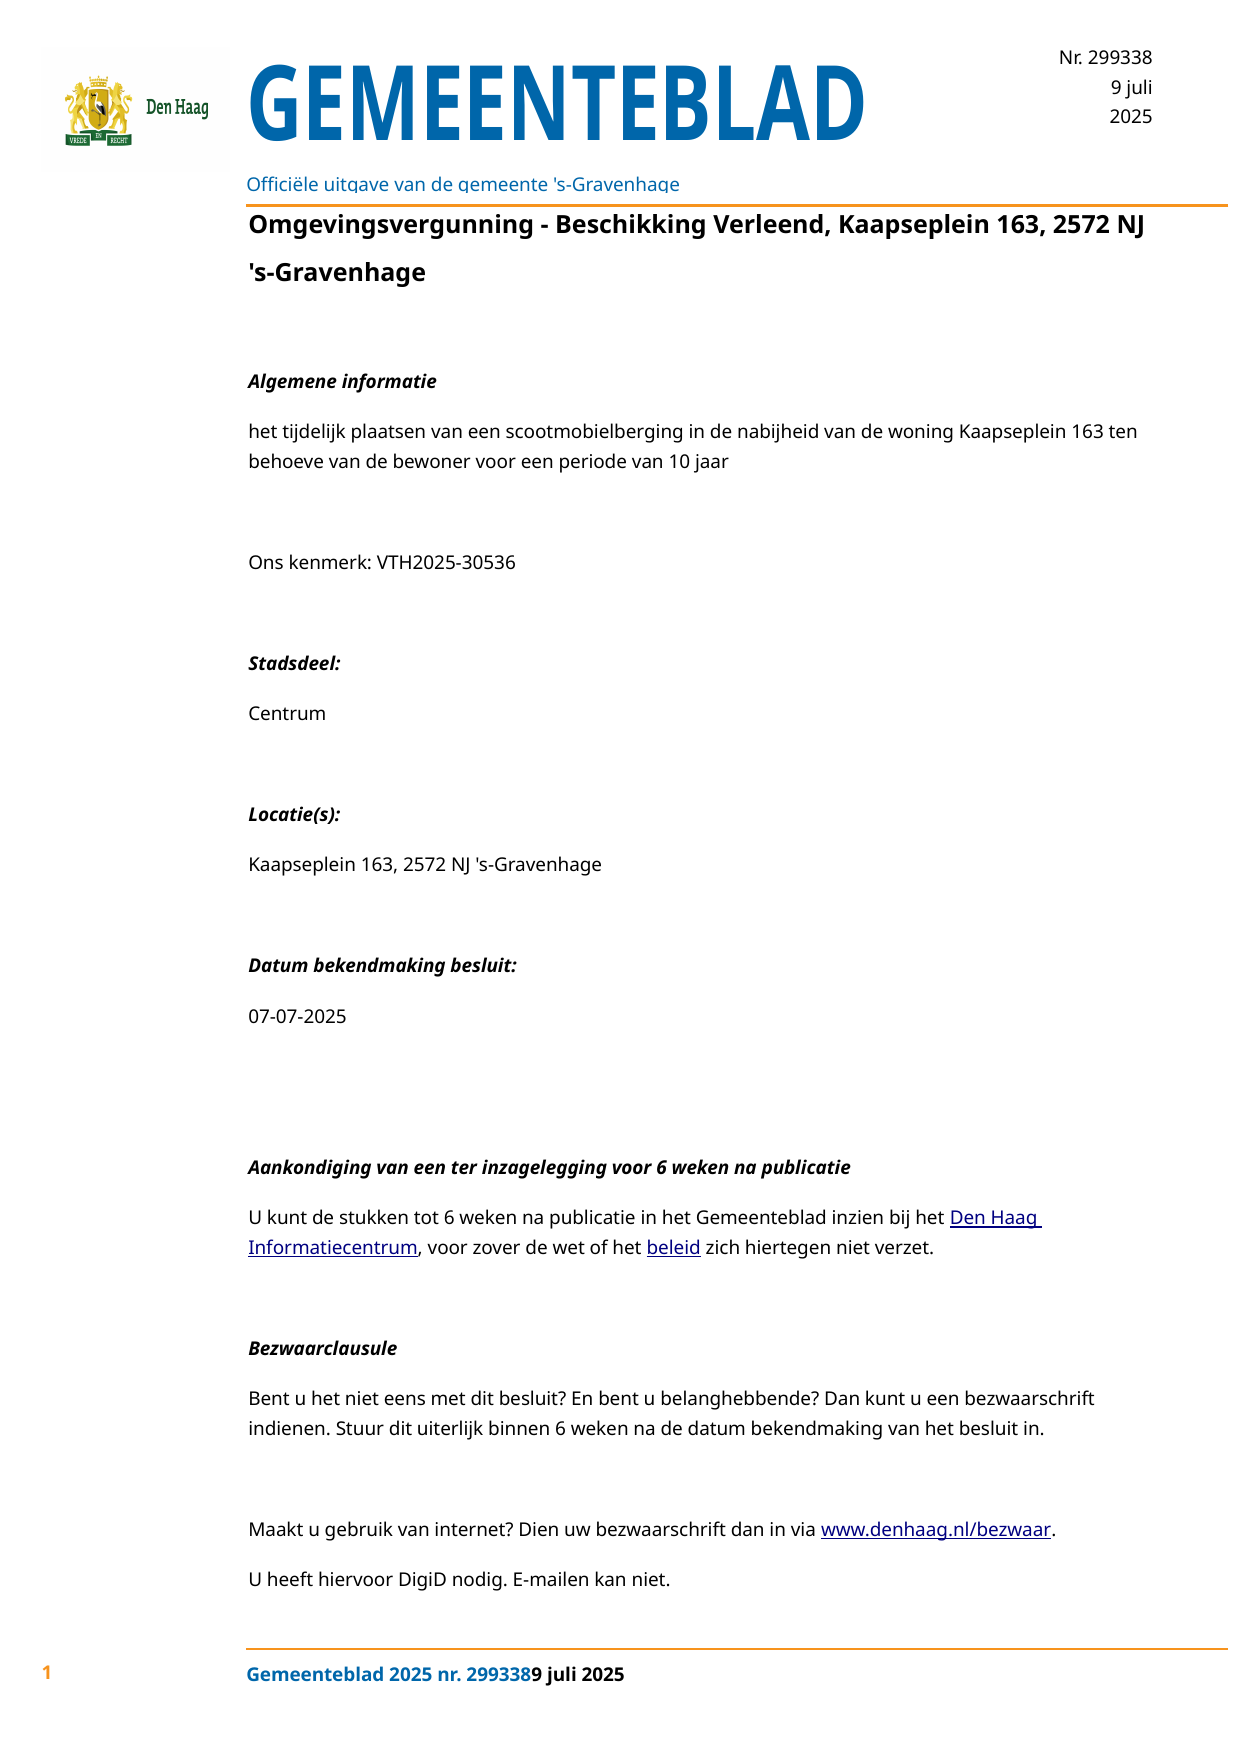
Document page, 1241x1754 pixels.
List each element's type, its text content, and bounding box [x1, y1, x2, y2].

text Bent u het niet eens met dit besluit? En bent u belanghebbende? Dan kunt u een bezwaarschrift indienen. Stuur dit uiterlijk binnen 6 weken na de datum bekendmaking van het besluit in. [248, 1385, 1152, 1441]
text Algemene informatie [248, 368, 1152, 394]
text U heeft hiervoor DigiD nodig. E-mailen kan niet. [248, 1566, 1152, 1592]
text 07-07-2025 [248, 1003, 1152, 1029]
text Centrum [248, 700, 1152, 726]
picture [41, 47, 231, 172]
text Datum bekendmaking besluit: [248, 952, 1152, 978]
text Omgevingsvergunning - Beschikking Verleend, Kaapseplein 163, 2572 NJ 's-Gravenhage [248, 207, 1152, 288]
text het tijdelijk plaatsen van een scootmobielberging in de nabijheid van de woning Kaapseplein 163 ten behoeve van de bewoner voor een periode van 10 jaar [248, 419, 1152, 474]
text Locatie(s): [248, 801, 1152, 827]
text Ons kenmerk: VTH2025-30536 [248, 549, 1152, 575]
text U kunt de stukken tot 6 weken na publicatie in het Gemeenteblad inzien bij het Den Haag Informatiecentrum, voor zover de wet of het beleid zich hiertegen niet verzet. [248, 1204, 1152, 1260]
text Bezwaarclausule [248, 1335, 1152, 1361]
text Kaapseplein 163, 2572 NJ 's-Gravenhage [248, 852, 1152, 877]
text Aankondiging van een ter inzagelegging voor 6 weken na publicatie [248, 1154, 1152, 1180]
text Maakt u gebruik van internet? Dien uw bezwaarschrift dan in via www.denhaag.nl/bezwaar. [248, 1516, 1152, 1542]
text Stadsdeel: [248, 650, 1152, 676]
